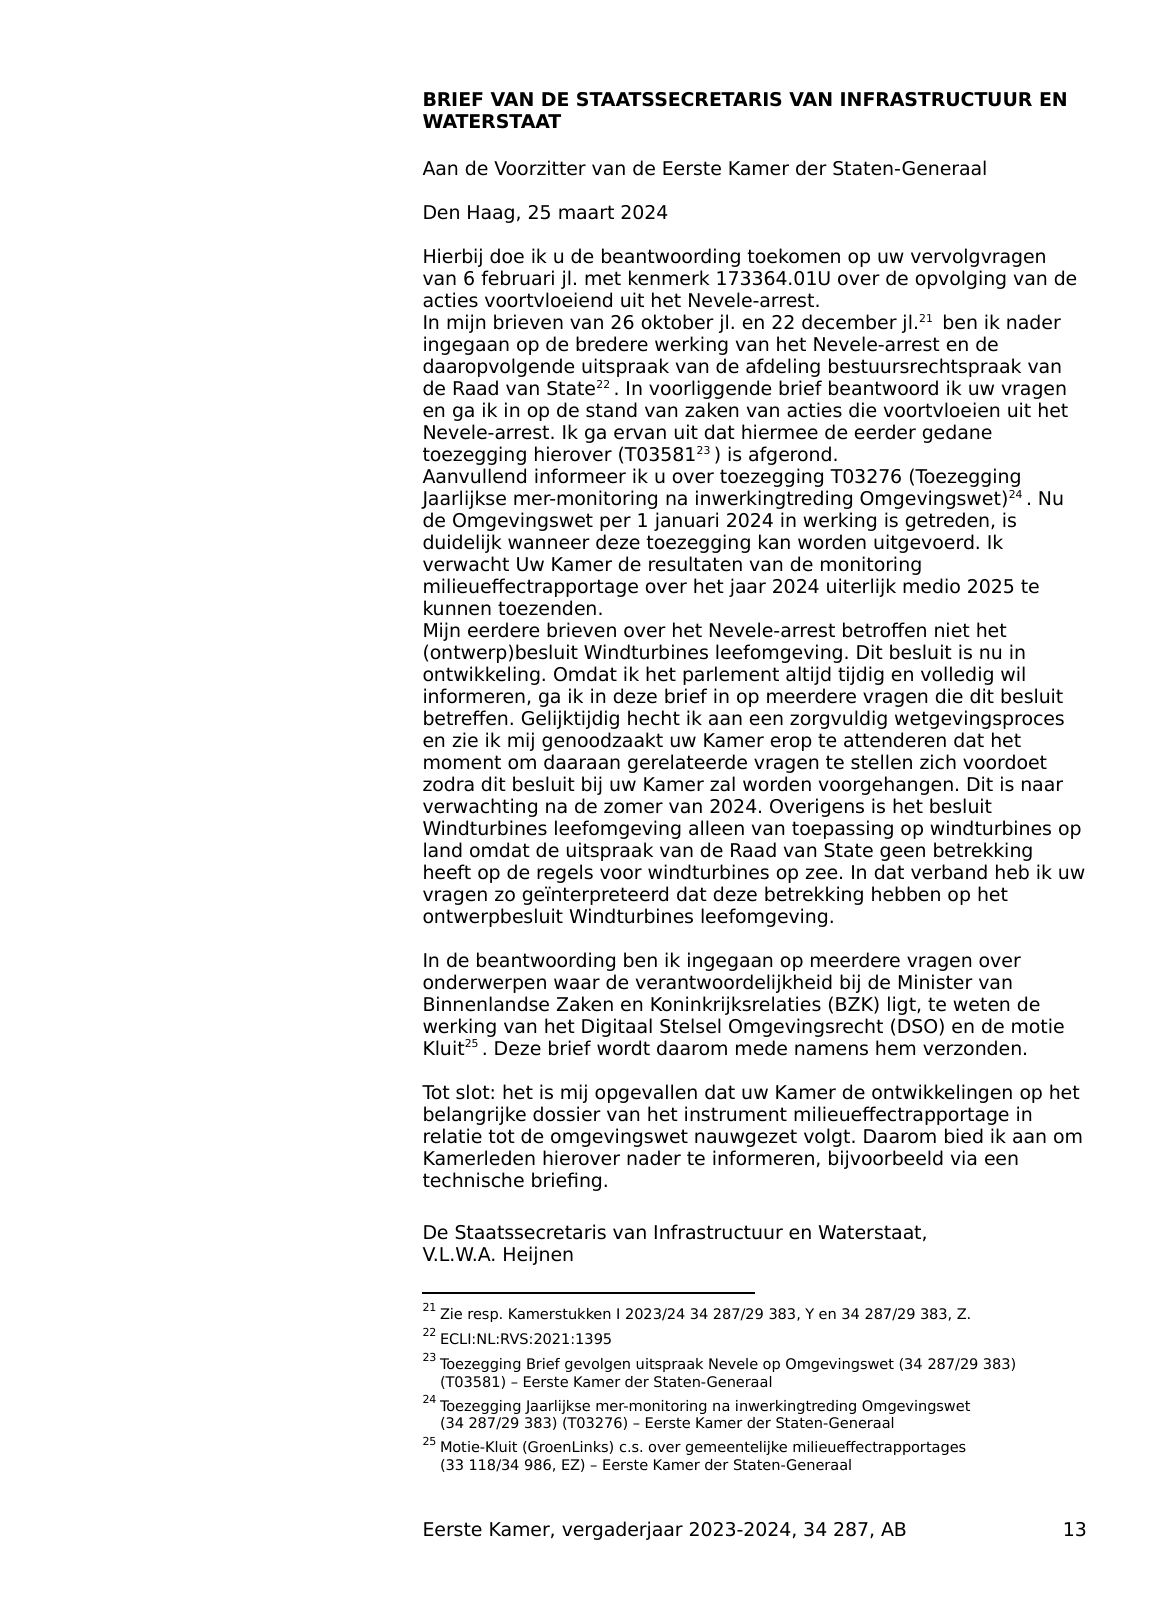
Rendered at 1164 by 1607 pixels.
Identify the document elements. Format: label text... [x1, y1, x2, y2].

text Aanvullend informeer ik u over toezegging T03276 (Toezegging Jaarlijkse mer-monitoring na inwerkingtreding Omgevingswet). Nu de Omgevingswet per 1 januari 2024 in werking is getreden, is duidelijk wanneer deze toezegging kan worden uitgevoerd. Ik verwacht Uw Kamer de resultaten van de monitoring milieueffectrapportage over het jaar 2024 uiterlijk medio 2025 te kunnen toezenden. [422, 466, 1087, 620]
text Toezegging Jaarlijkse mer-monitoring na inwerkingtreding Omgevingswet (34 287/29 383) (T03276) – Eerste Kamer der Staten-Generaal [422, 1393, 1087, 1432]
text Mijn eerdere brieven over het Nevele-arrest betroffen niet het (ontwerp)besluit Windturbines leefomgeving. Dit besluit is nu in ontwikkeling. Omdat ik het parlement altijd tijdig en volledig wil informeren, ga ik in deze brief in op meerdere vragen die dit besluit betreffen. Gelijktijdig hecht ik aan een zorgvuldig wetgevingsproces en zie ik mij genoodzaakt uw Kamer erop te attenderen dat het moment om daaraan gerelateerde vragen te stellen zich voordoet zodra dit besluit bij uw Kamer zal worden voorgehangen. Dit is naar verwachting na de zomer van 2024. Overigens is het besluit Windturbines leefomgeving alleen van toepassing op windturbines op land omdat de uitspraak van de Raad van State geen betrekking heeft op de regels voor windturbines op zee. In dat verband heb ik uw vragen zo geïnterpreteerd dat deze betrekking hebben op het ontwerpbesluit Windturbines leefomgeving. [422, 620, 1087, 928]
text Toezegging Brief gevolgen uitspraak Nevele op Omgevingswet (34 287/29 383) (T03581) – Eerste Kamer der Staten-Generaal [422, 1352, 1087, 1391]
text Aan de Voorzitter van de Eerste Kamer der Staten-Generaal [422, 158, 1087, 180]
text Motie-Kluit (GroenLinks) c.s. over gemeentelijke milieueffectrapportages (33 118/34 986, EZ) – Eerste Kamer der Staten-Generaal [422, 1435, 1087, 1474]
text Hierbij doe ik u de beantwoording toekomen op uw vervolgvragen van 6 februari jl. met kenmerk 173364.01U over de opvolging van de acties voortvloeiend uit het Nevele-arrest. [422, 246, 1087, 312]
text ECLI:NL:RVS:2021:1395 [422, 1327, 1087, 1349]
text In de beantwoording ben ik ingegaan op meerdere vragen over onderwerpen waar de verantwoordelijkheid bij de Minister van Binnenlandse Zaken en Koninkrijksrelaties (BZK) ligt, te weten de werking van het Digitaal Stelsel Omgevingsrecht (DSO) en de motie Kluit. Deze brief wordt daarom mede namens hem verzonden. [422, 950, 1087, 1060]
text Tot slot: het is mij opgevallen dat uw Kamer de ontwikkelingen op het belangrijke dossier van het instrument milieueffectrapportage in relatie tot de omgevingswet nauwgezet volgt. Daarom bied ik aan om Kamerleden hierover nader te informeren, bijvoorbeeld via een technische briefing. [422, 1082, 1087, 1192]
text Den Haag, 25 maart 2024 [422, 202, 1087, 224]
text In mijn brieven van 26 oktober jl. en 22 december jl. ben ik nader ingegaan op de bredere werking van het Nevele-arrest en de daaropvolgende uitspraak van de afdeling bestuursrechtspraak van de Raad van State. In voorliggende brief beantwoord ik uw vragen en ga ik in op de stand van zaken van acties die voortvloeien uit het Nevele-arrest. Ik ga ervan uit dat hiermee de eerder gedane toezegging hierover (T03581) is afgerond. [422, 312, 1087, 466]
subtitle BRIEF VAN DE STAATSSECRETARIS VAN INFRASTRUCTUUR EN WATERSTAAT [422, 89, 1087, 133]
text De Staatssecretaris van Infrastructuur en Waterstaat, V.L.W.A. Heijnen [422, 1222, 1087, 1266]
text Zie resp. Kamerstukken I 2023/24 34 287/29 383, Y en 34 287/29 383, Z. [422, 1302, 1087, 1324]
